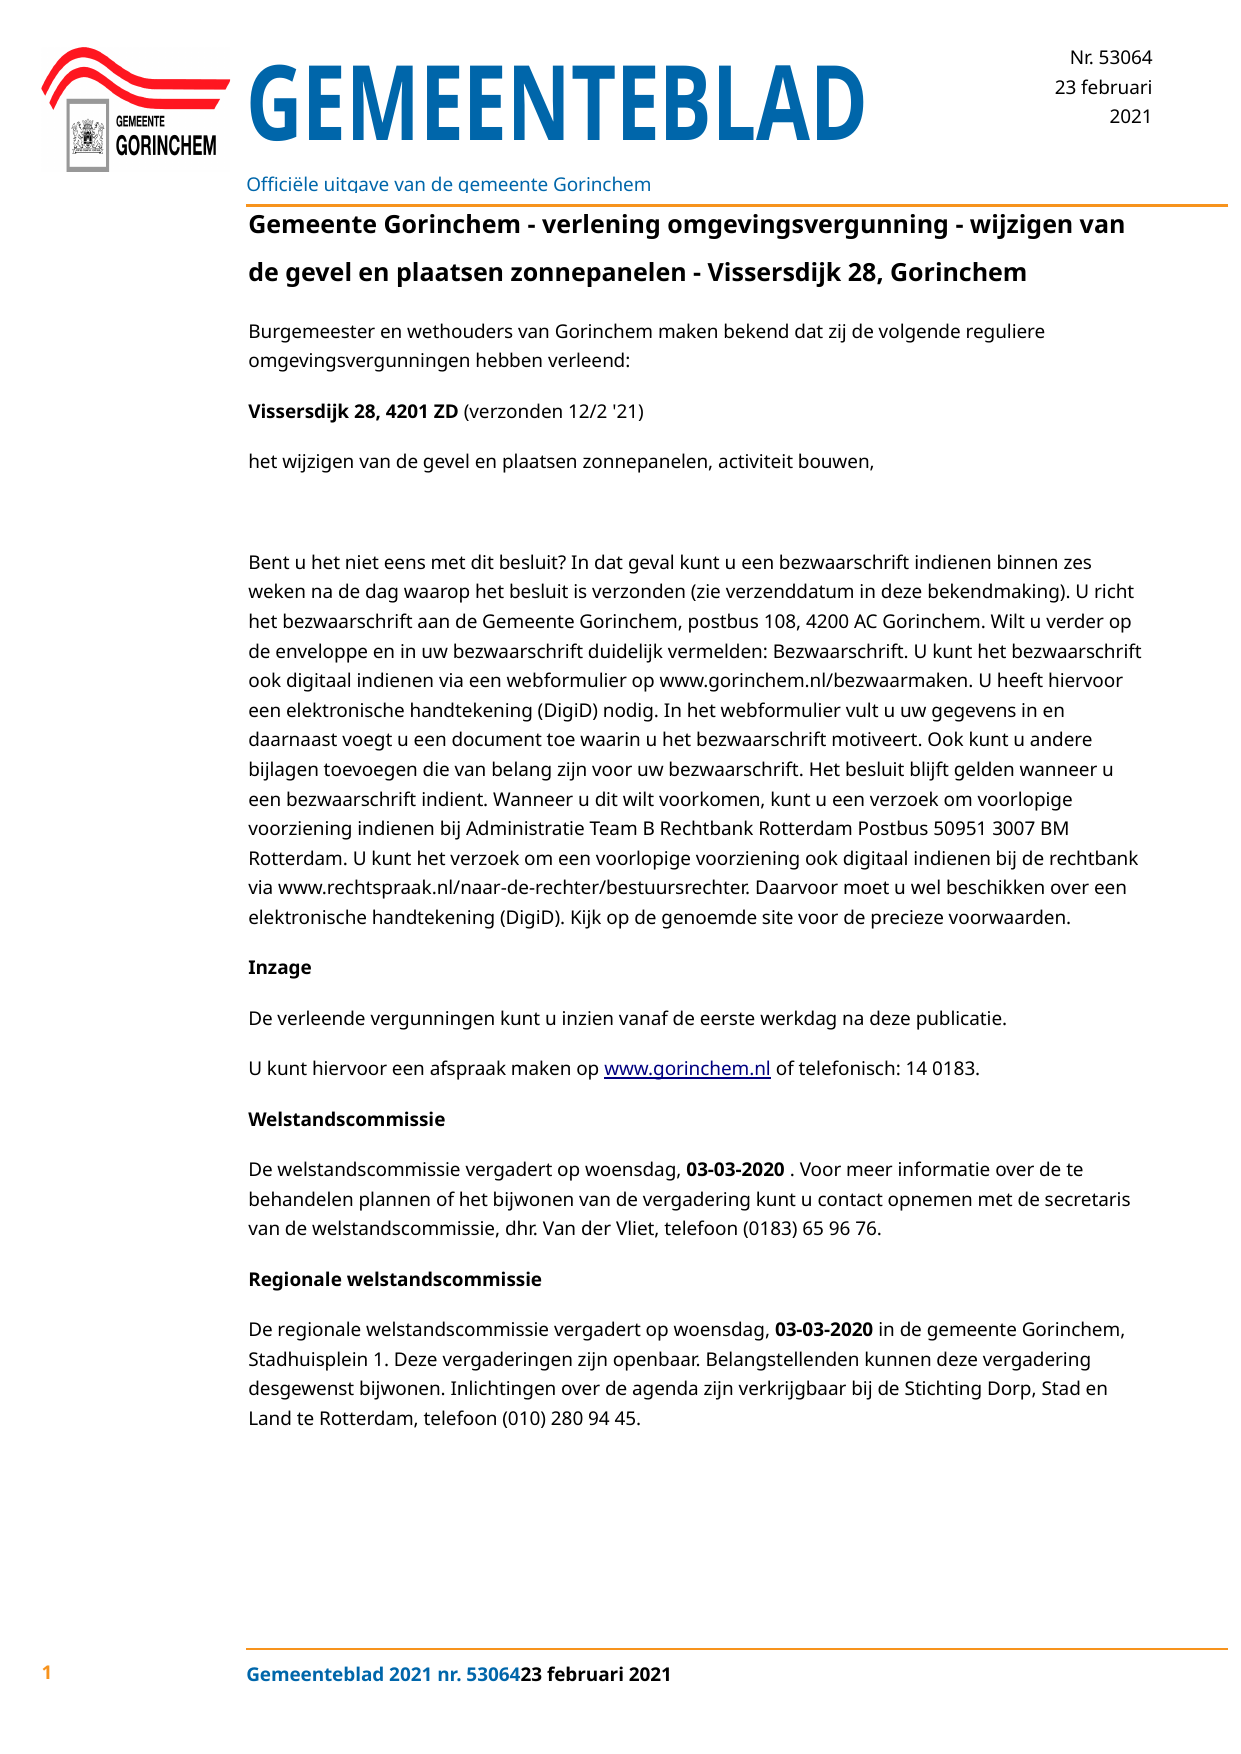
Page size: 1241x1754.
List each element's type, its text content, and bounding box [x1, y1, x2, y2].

text Burgemeester en wethouders van Gorinchem maken bekend dat zij de volgende reguliere omgevingsvergunningen hebben verleend: [248, 318, 1152, 373]
text het wijzigen van de gevel en plaatsen zonnepanelen, activiteit bouwen, [248, 448, 1152, 474]
text De welstandscommissie vergadert op woensdag, 03-03-2020 . Voor meer informatie over de te behandelen plannen of het bijwonen van de vergadering kunt u contact opnemen met de secretaris van de welstandscommissie, dhr. Van der Vliet, telefoon (0183) 65 96 76. [248, 1156, 1152, 1241]
text Bent u het niet eens met dit besluit? In dat geval kunt u een bezwaarschrift indienen binnen zes weken na de dag waarop het besluit is verzonden (zie verzenddatum in deze bekendmaking). U richt het bezwaarschrift aan de Gemeente Gorinchem, postbus 108, 4200 AC Gorinchem. Wilt u verder op de enveloppe en in uw bezwaarschrift duidelijk vermelden: Bezwaarschrift. U kunt het bezwaarschrift ook digitaal indienen via een webformulier op www.gorinchem.nl/bezwaarmaken. U heeft hiervoor een elektronische handtekening (DigiD) nodig. In het webformulier vult u uw gegevens in en daarnaast voegt u een document toe waarin u het bezwaarschrift motiveert. Ook kunt u andere bijlagen toevoegen die van belang zijn voor uw bezwaarschrift. Het besluit blijft gelden wanneer u een bezwaarschrift indient. Wanneer u dit wilt voorkomen, kunt u een verzoek om voorlopige voorziening indienen bij Administratie Team B Rechtbank Rotterdam Postbus 50951 3007 BM Rotterdam. U kunt het verzoek om een voorlopige voorziening ook digitaal indienen bij de rechtbank via www.rechtspraak.nl/naar-de-rechter/bestuursrechter. Daarvoor moet u wel beschikken over een elektronische handtekening (DigiD). Kijk op de genoemde site voor de precieze voorwaarden. [248, 549, 1152, 930]
text Vissersdijk 28, 4201 ZD (verzonden 12/2 '21) [248, 398, 1152, 424]
text De verleende vergunningen kunt u inzien vanaf de eerste werkdag na deze publicatie. [248, 1005, 1152, 1031]
text De regionale welstandscommissie vergadert op woensdag, 03-03-2020 in de gemeente Gorinchem, Stadhuisplein 1. Deze vergaderingen zijn openbaar. Belangstellenden kunnen deze vergadering desgewenst bijwonen. Inlichtingen over de agenda zijn verkrijgbaar bij de Stichting Dorp, Stad en Land te Rotterdam, telefoon (010) 280 94 45. [248, 1316, 1152, 1431]
text Regionale welstandscommissie [248, 1266, 1152, 1292]
text U kunt hiervoor een afspraak maken op www.gorinchem.nl of telefonisch: 14 0183. [248, 1055, 1152, 1081]
text Inzage [248, 954, 1152, 980]
text Welstandscommissie [248, 1106, 1152, 1132]
text Gemeente Gorinchem - verlening omgevingsvergunning - wijzigen van de gevel en plaatsen zonnepanelen - Vissersdijk 28, Gorinchem [248, 207, 1152, 288]
picture [41, 47, 231, 172]
